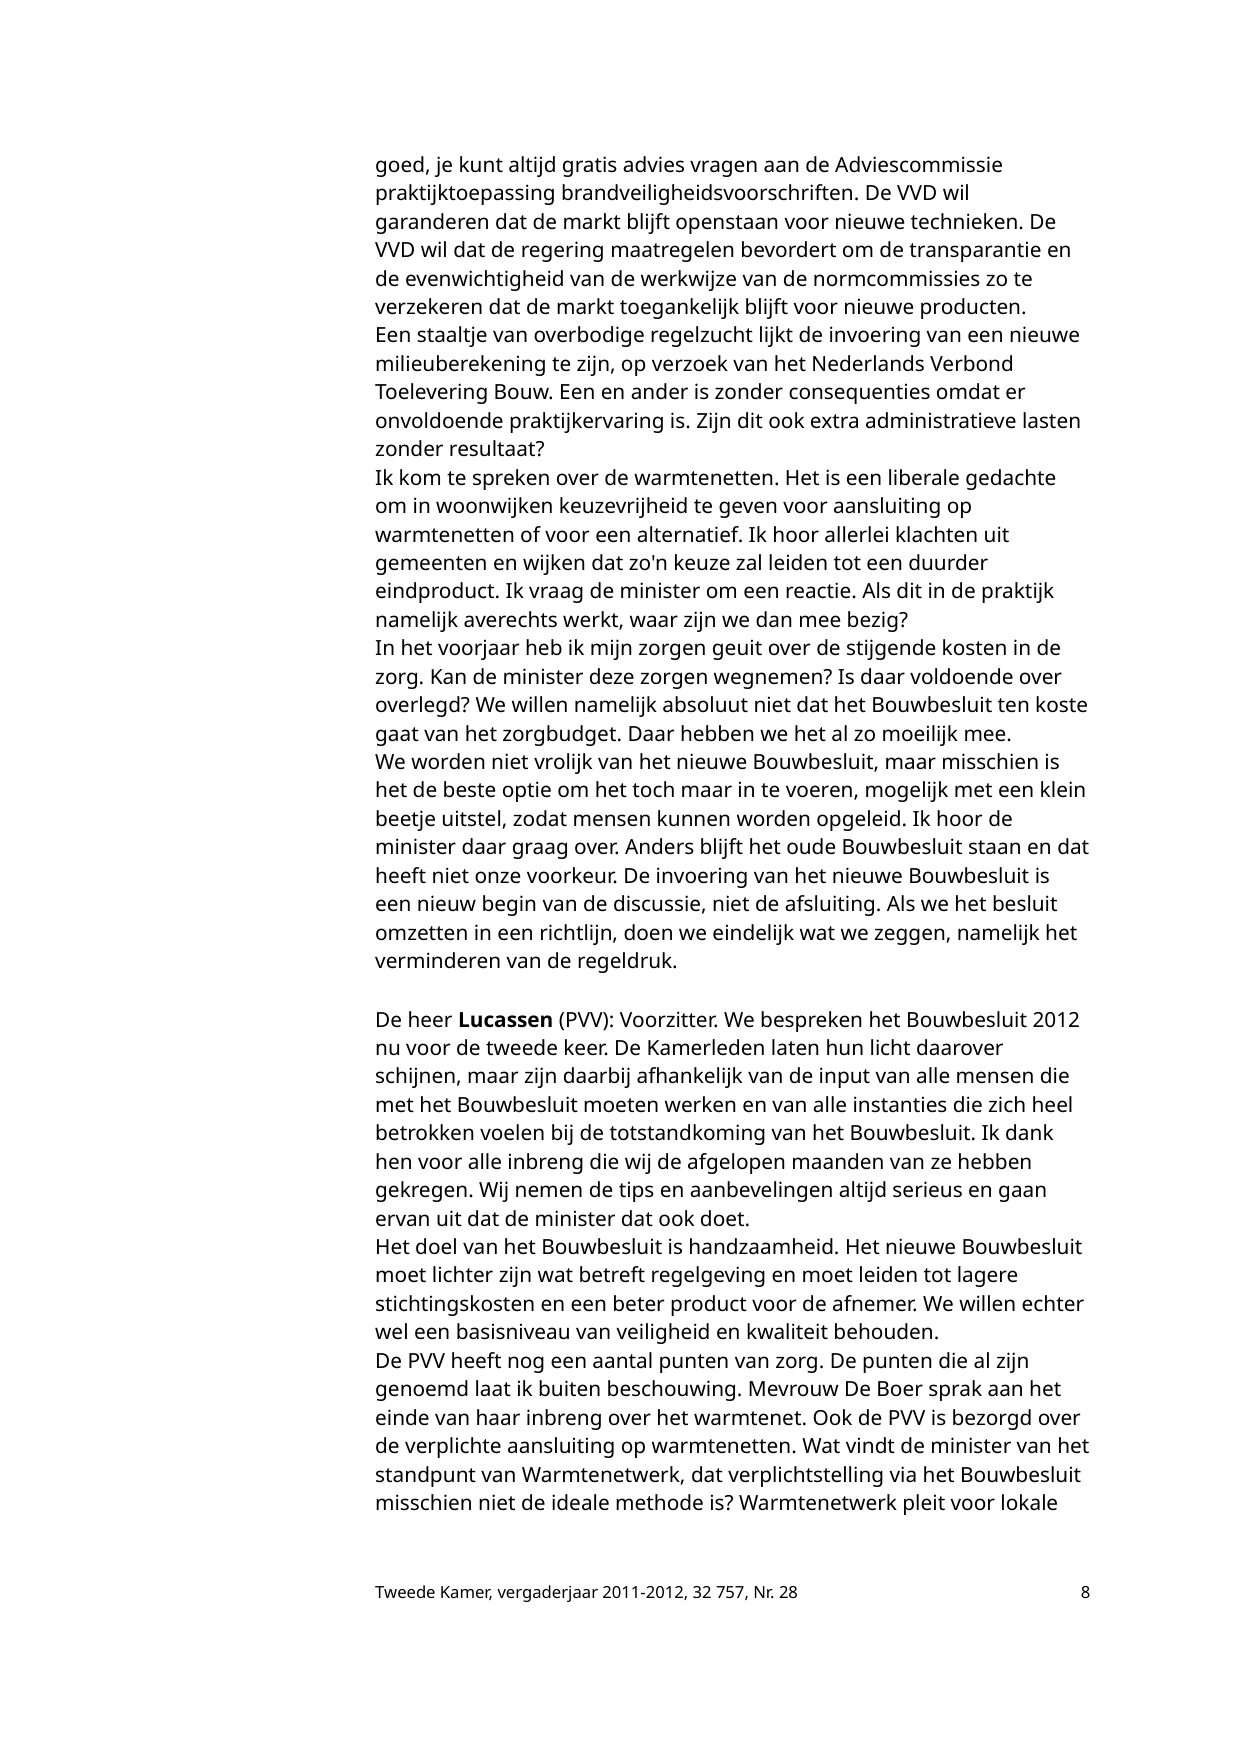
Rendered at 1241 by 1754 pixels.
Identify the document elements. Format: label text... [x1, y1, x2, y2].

text De heer Lucassen (PVV): Voorzitter. We bespreken het Bouwbesluit 2012 nu voor de tweede keer. De Kamerleden laten hun licht daarover schijnen, maar zijn daarbij afhankelijk van de input van alle mensen die met het Bouwbesluit moeten werken en van alle instanties die zich heel betrokken voelen bij de totstandkoming van het Bouwbesluit. Ik dank hen voor alle inbreng die wij de afgelopen maanden van ze hebben gekregen. Wij nemen de tips en aanbevelingen altijd serieus en gaan ervan uit dat de minister dat ook doet. [375, 1005, 1090, 1232]
text Ik kom te spreken over de warmtenetten. Het is een liberale gedachte om in woonwijken keuzevrijheid te geven voor aansluiting op warmtenetten of voor een alternatief. Ik hoor allerlei klachten uit gemeenten en wijken dat zo'n keuze zal leiden tot een duurder eindproduct. Ik vraag de minister om een reactie. Als dit in de praktijk namelijk averechts werkt, waar zijn we dan mee bezig? [375, 463, 1090, 633]
text Het doel van het Bouwbesluit is handzaamheid. Het nieuwe Bouwbesluit moet lichter zijn wat betreft regelgeving en moet leiden tot lagere stichtingskosten en een beter product voor de afnemer. We willen echter wel een basisniveau van veiligheid en kwaliteit behouden. [375, 1232, 1090, 1346]
text De PVV heeft nog een aantal punten van zorg. De punten die al zijn genoemd laat ik buiten beschouwing. Mevrouw De Boer sprak aan het einde van haar inbreng over het warmtenet. Ook de PVV is bezorgd over de verplichte aansluiting op warmtenetten. Wat vindt de minister van het standpunt van Warmtenetwerk, dat verplichtstelling via het Bouwbesluit misschien niet de ideale methode is? Warmtenetwerk pleit voor lokale [375, 1346, 1090, 1517]
text In het voorjaar heb ik mijn zorgen geuit over de stijgende kosten in de zorg. Kan de minister deze zorgen wegnemen? Is daar voldoende over overlegd? We willen namelijk absoluut niet dat het Bouwbesluit ten koste gaat van het zorgbudget. Daar hebben we het al zo moeilijk mee. [375, 633, 1090, 747]
text We worden niet vrolijk van het nieuwe Bouwbesluit, maar misschien is het de beste optie om het toch maar in te voeren, mogelijk met een klein beetje uitstel, zodat mensen kunnen worden opgeleid. Ik hoor de minister daar graag over. Anders blijft het oude Bouwbesluit staan en dat heeft niet onze voorkeur. De invoering van het nieuwe Bouwbesluit is een nieuw begin van de discussie, niet de afsluiting. Als we het besluit omzetten in een richtlijn, doen we eindelijk wat we zeggen, namelijk het verminderen van de regeldruk. [375, 747, 1090, 975]
text goed, je kunt altijd gratis advies vragen aan de Adviescommissie praktijktoepassing brandveiligheidsvoorschriften. De VVD wil garanderen dat de markt blijft openstaan voor nieuwe technieken. De VVD wil dat de regering maatregelen bevordert om de transparantie en de evenwichtigheid van de werkwijze van de normcommissies zo te verzekeren dat de markt toegankelijk blijft voor nieuwe producten. [375, 150, 1090, 321]
text Een staaltje van overbodige regelzucht lijkt de invoering van een nieuwe milieuberekening te zijn, op verzoek van het Nederlands Verbond Toelevering Bouw. Een en ander is zonder consequenties omdat er onvoldoende praktijkervaring is. Zijn dit ook extra administratieve lasten zonder resultaat? [375, 321, 1090, 463]
